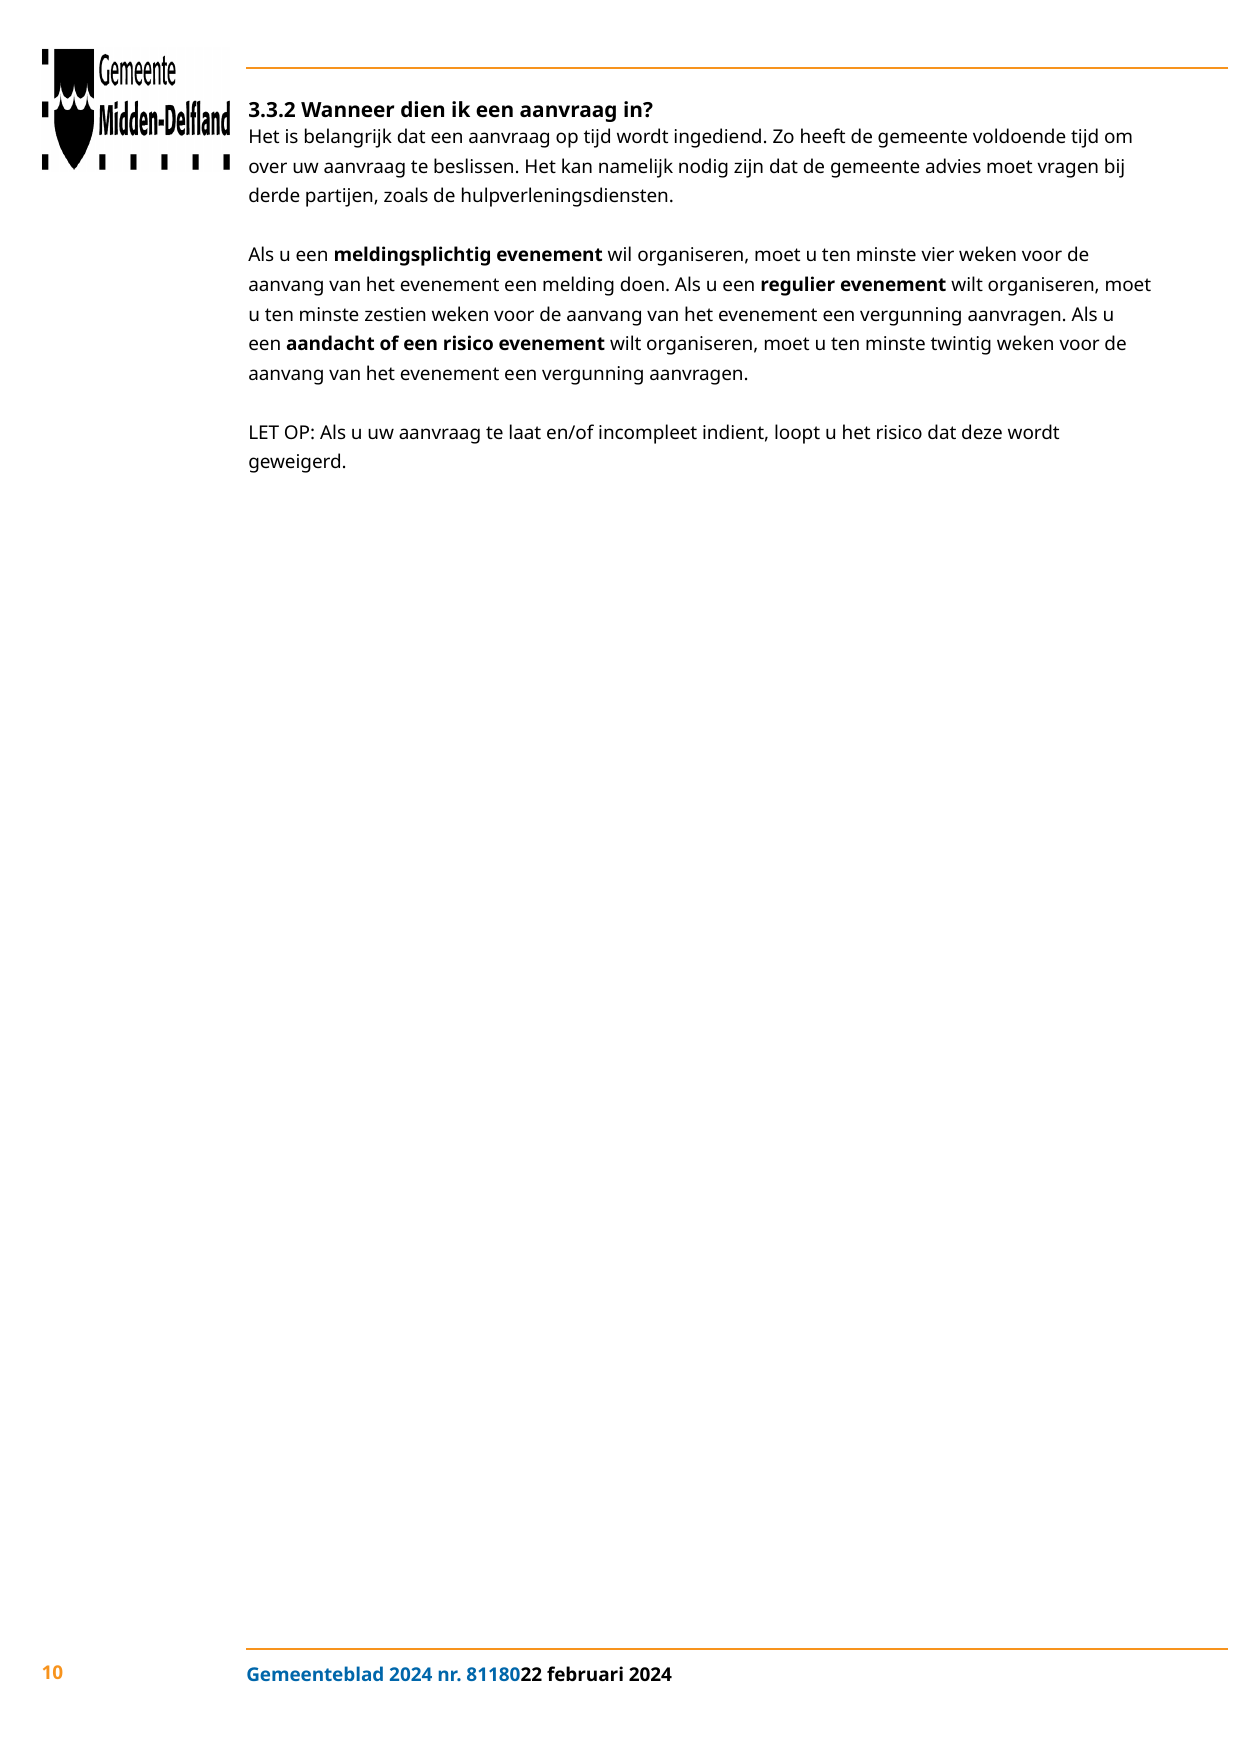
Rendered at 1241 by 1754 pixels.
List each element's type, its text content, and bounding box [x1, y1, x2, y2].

picture [41, 47, 231, 172]
text Het is belangrijk dat een aanvraag op tijd wordt ingediend. Zo heeft de gemeente voldoende tijd om over uw aanvraag te beslissen. Het kan namelijk nodig zijn dat de gemeente advies moet vragen bij derde partijen, zoals de hulpverleningsdiensten. [248, 123, 1152, 208]
text 3.3.2 Wanneer dien ik een aanvraag in? [248, 95, 1152, 123]
text LET OP: Als u uw aanvraag te laat en/of incompleet indient, loopt u het risico dat deze wordt geweigerd. [248, 419, 1152, 474]
text Als u een meldingsplichtig evenement wil organiseren, moet u ten minste vier weken voor de aanvang van het evenement een melding doen. Als u een regulier evenement wilt organiseren, moet u ten minste zestien weken voor de aanvang van het evenement een vergunning aanvragen. Als u een aandacht of een risico evenement wilt organiseren, moet u ten minste twintig weken voor de aanvang van het evenement een vergunning aanvragen. [248, 242, 1152, 386]
